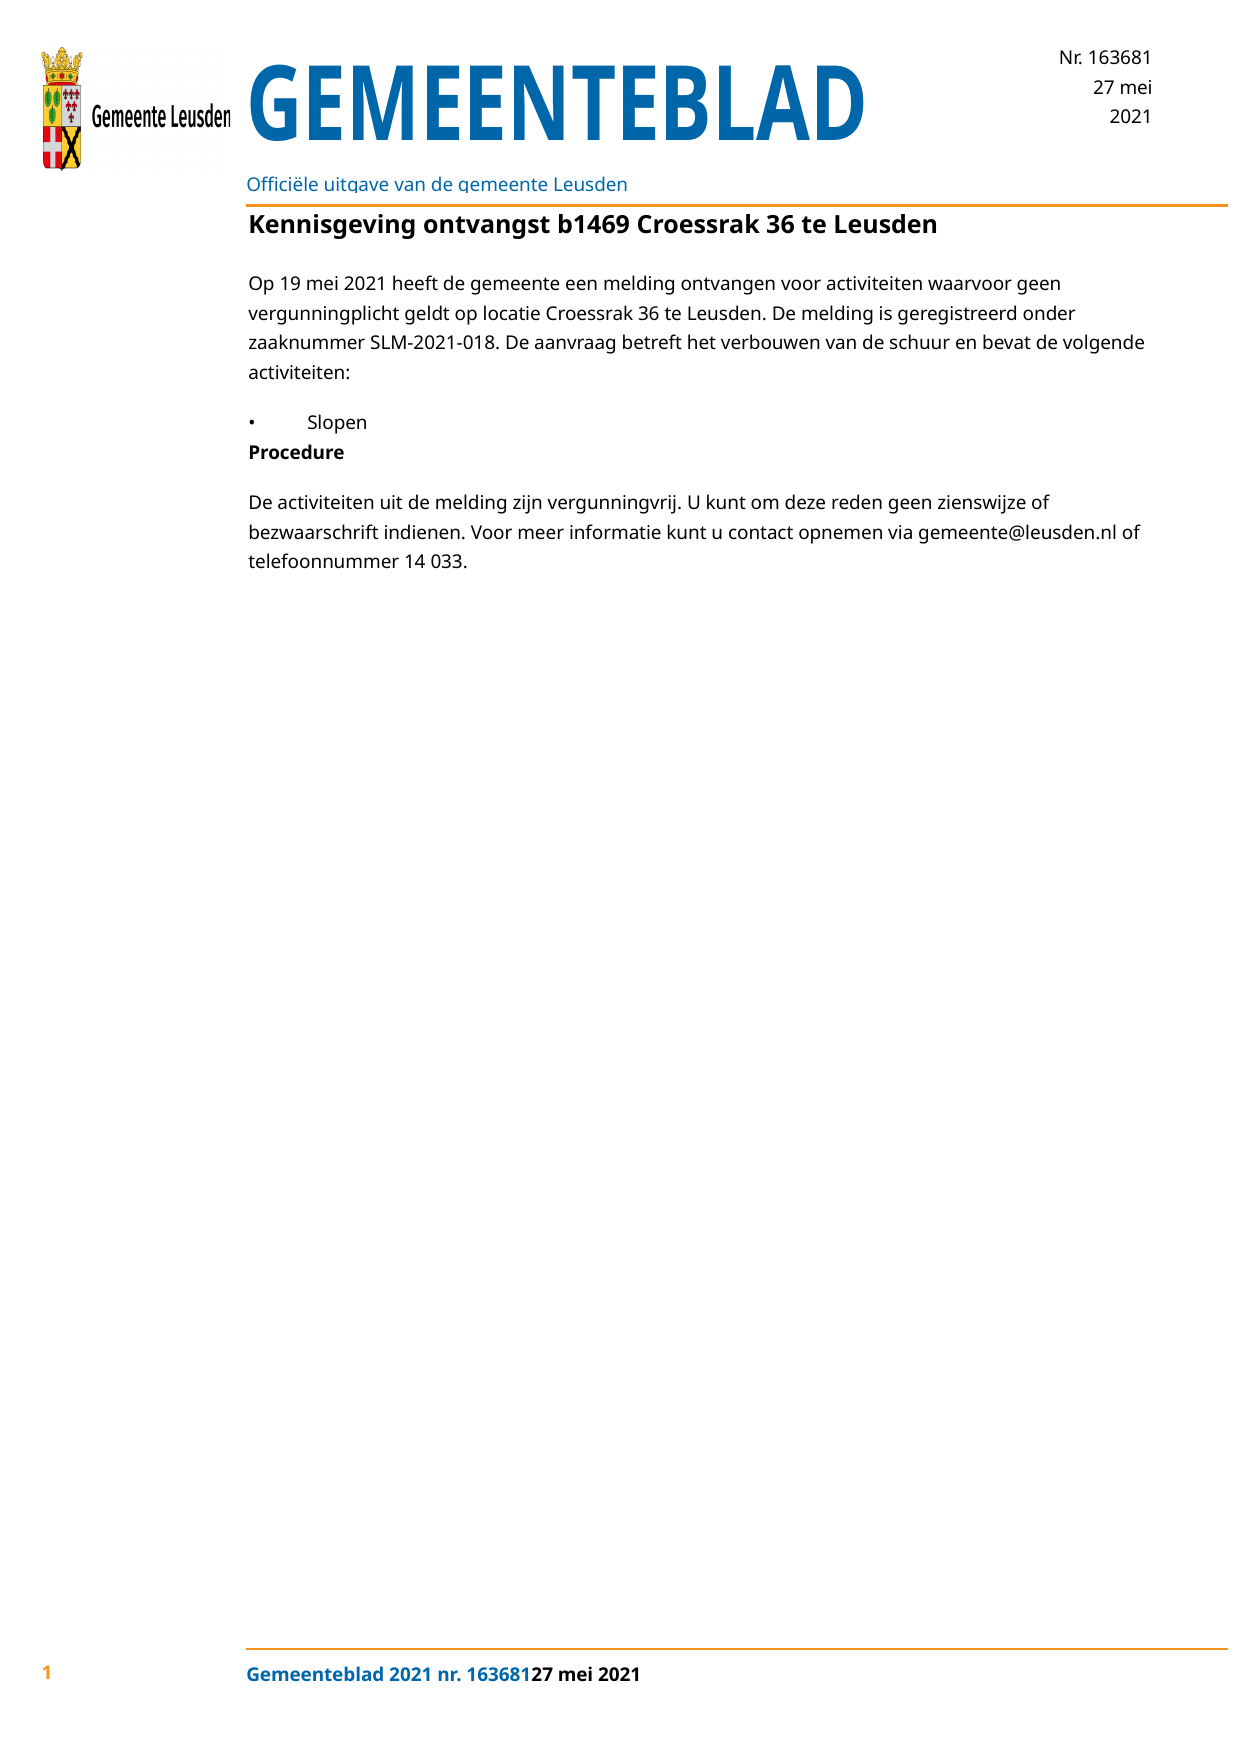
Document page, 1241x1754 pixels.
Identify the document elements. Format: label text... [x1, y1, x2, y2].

text Op 19 mei 2021 heeft de gemeente een melding ontvangen voor activiteiten waarvoor geen vergunningplicht geldt op locatie Croessrak 36 te Leusden. De melding is geregistreerd onder zaaknummer SLM-2021-018. De aanvraag betreft het verbouwen van de schuur en bevat de volgende activiteiten: [248, 270, 1152, 385]
list Slopen [248, 409, 1152, 435]
picture [41, 47, 231, 172]
text De activiteiten uit de melding zijn vergunningvrij. U kunt om deze reden geen zienswijze of bezwaarschrift indienen. Voor meer informatie kunt u contact opnemen via gemeente@leusden.nl of telefoonnummer 14 033. [248, 489, 1152, 574]
text Procedure [248, 439, 1152, 465]
text Kennisgeving ontvangst b1469 Croessrak 36 te Leusden [248, 207, 1152, 241]
